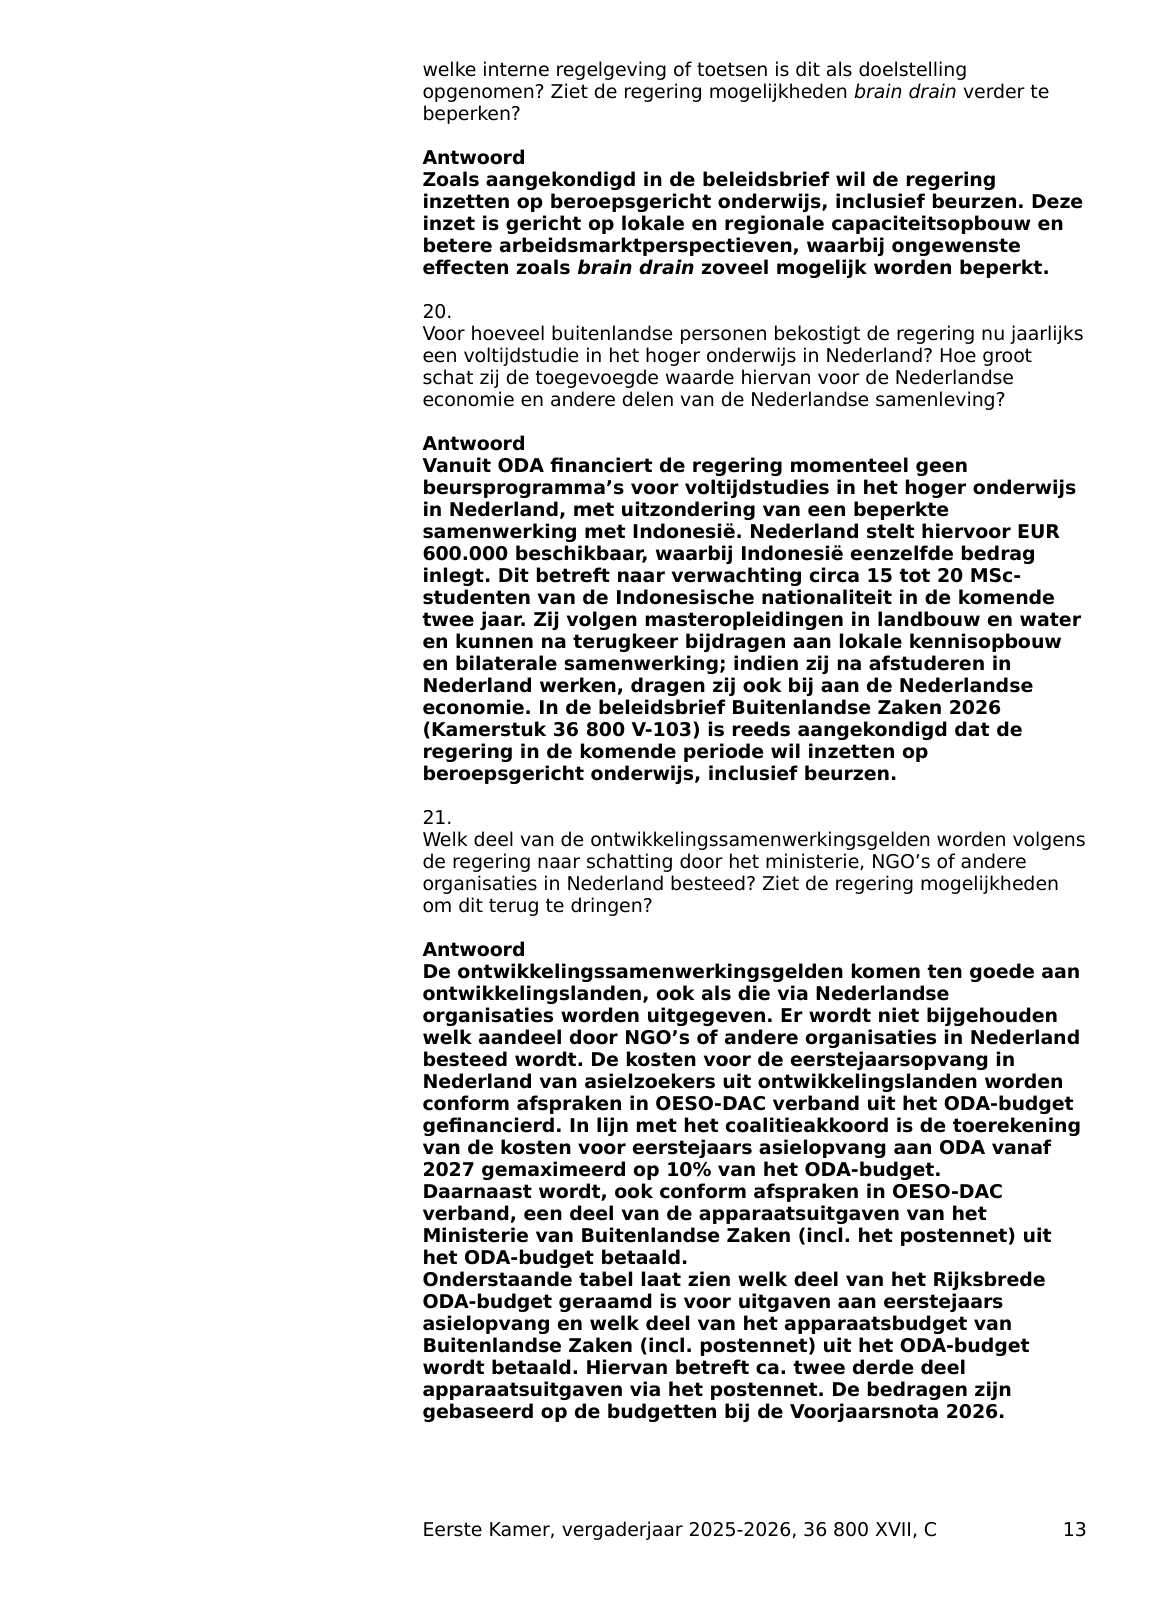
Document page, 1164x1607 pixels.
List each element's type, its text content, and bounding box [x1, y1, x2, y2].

text Zoals aangekondigd in de beleidsbrief wil de regering inzetten op beroepsgericht onderwijs, inclusief beurzen. Deze inzet is gericht op lokale en regionale capaciteitsopbouw en betere arbeidsmarktperspectieven, waarbij ongewenste effecten zoals brain drain zoveel mogelijk worden beperkt. [422, 169, 1087, 279]
text Antwoord [422, 433, 1087, 455]
text 21. [422, 807, 1087, 829]
text Voor hoeveel buitenlandse personen bekostigt de regering nu jaarlijks een voltijdstudie in het hoger onderwijs in Nederland? Hoe groot schat zij de toegevoegde waarde hiervan voor de Nederlandse economie en andere delen van de Nederlandse samenleving? [422, 323, 1087, 411]
text Welk deel van de ontwikkelingssamenwerkingsgelden worden volgens de regering naar schatting door het ministerie, NGO’s of andere organisaties in Nederland besteed? Ziet de regering mogelijkheden om dit terug te dringen? [422, 829, 1087, 917]
text Antwoord [422, 939, 1087, 961]
text Onderstaande tabel laat zien welk deel van het Rijksbrede ODA-budget geraamd is voor uitgaven aan eerstejaars asielopvang en welk deel van het apparaatsbudget van Buitenlandse Zaken (incl. postennet) uit het ODA-budget wordt betaald. Hiervan betreft ca. twee derde deel apparaatsuitgaven via het postennet. De bedragen zijn gebaseerd op de budgetten bij de Voorjaarsnota 2026. [422, 1269, 1087, 1423]
text Antwoord [422, 147, 1087, 169]
text 20. [422, 301, 1087, 323]
text welke interne regelgeving of toetsen is dit als doelstelling opgenomen? Ziet de regering mogelijkheden brain drain verder te beperken? [422, 59, 1087, 125]
text Daarnaast wordt, ook conform afspraken in OESO-DAC verband, een deel van de apparaatsuitgaven van het Ministerie van Buitenlandse Zaken (incl. het postennet) uit het ODA-budget betaald. [422, 1181, 1087, 1269]
text Vanuit ODA financiert de regering momenteel geen beursprogramma’s voor voltijdstudies in het hoger onderwijs in Nederland, met uitzondering van een beperkte samenwerking met Indonesië. Nederland stelt hiervoor EUR 600.000 beschikbaar, waarbij Indonesië eenzelfde bedrag inlegt. Dit betreft naar verwachting circa 15 tot 20 MSc-studenten van de Indonesische nationaliteit in de komende twee jaar. Zij volgen masteropleidingen in landbouw en water en kunnen na terugkeer bijdragen aan lokale kennisopbouw en bilaterale samenwerking; indien zij na afstuderen in Nederland werken, dragen zij ook bij aan de Nederlandse economie. In de beleidsbrief Buitenlandse Zaken 2026 (Kamerstuk 36 800 V-103) is reeds aangekondigd dat de regering in de komende periode wil inzetten op beroepsgericht onderwijs, inclusief beurzen. [422, 455, 1087, 785]
text De ontwikkelingssamenwerkingsgelden komen ten goede aan ontwikkelingslanden, ook als die via Nederlandse organisaties worden uitgegeven. Er wordt niet bijgehouden welk aandeel door NGO’s of andere organisaties in Nederland besteed wordt. De kosten voor de eerstejaarsopvang in Nederland van asielzoekers uit ontwikkelingslanden worden conform afspraken in OESO-DAC verband uit het ODA-budget gefinancierd. In lijn met het coalitieakkoord is de toerekening van de kosten voor eerstejaars asielopvang aan ODA vanaf 2027 gemaximeerd op 10% van het ODA-budget. [422, 961, 1087, 1181]
